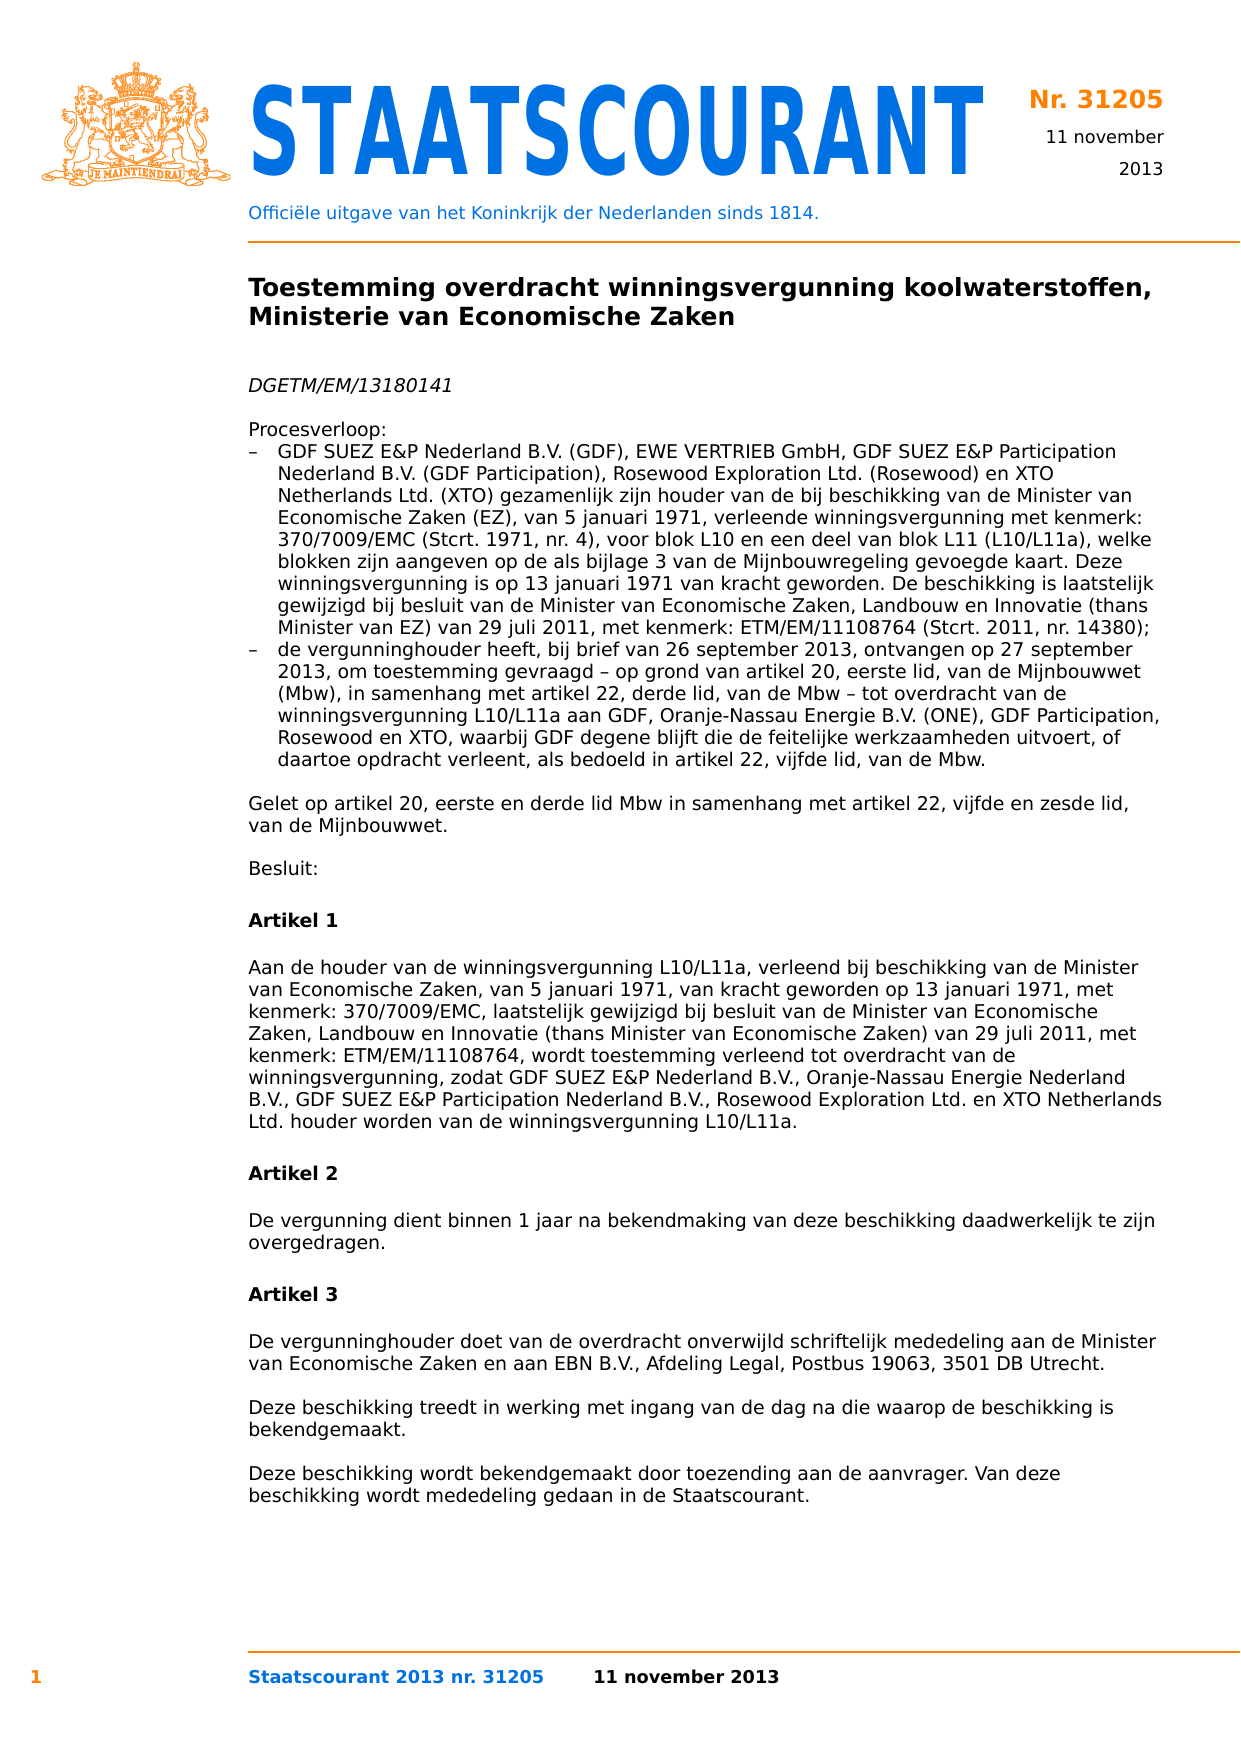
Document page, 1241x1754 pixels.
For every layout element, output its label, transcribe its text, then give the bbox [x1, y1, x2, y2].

text Deze beschikking wordt bekendgemaakt door toezending aan de aanvrager. Van deze beschikking wordt mededeling gedaan in de Staatscourant. [248, 1463, 1163, 1507]
subtitle Toestemming overdracht winningsvergunning koolwaterstoffen, Ministerie van Economische Zaken [248, 273, 1163, 331]
text Procesverloop: [248, 419, 1163, 441]
subtitle Artikel 3 [248, 1284, 1163, 1306]
table_cell Officiële uitgave van het Koninkrijk der Nederlanden sinds 1814. [248, 203, 1240, 241]
subtitle Artikel 2 [248, 1163, 1163, 1185]
table_cell 2013 [998, 153, 1240, 203]
text Aan de houder van de winningsvergunning L10/L11a, verleend bij beschikking van de Minister van Economische Zaken, van 5 januari 1971, van kracht geworden op 13 januari 1971, met kenmerk: 370/7009/EMC, laatstelijk gewijzigd bij besluit van de Minister van Economische Zaken, Landbouw en Innovatie (thans Minister van Economische Zaken) van 29 juli 2011, met kenmerk: ETM/EM/11108764, wordt toestemming verleend tot overdracht van de winningsvergunning, zodat GDF SUEZ E&P Nederland B.V., Oranje-Nassau Energie Nederland B.V., GDF SUEZ E&P Participation Nederland B.V., Rosewood Exploration Ltd. en XTO Netherlands Ltd. houder worden van de winningsvergunning L10/L11a. [248, 957, 1163, 1133]
picture [41, 62, 231, 186]
text Gelet op artikel 20, eerste en derde lid Mbw in samenhang met artikel 22, vijfde en zesde lid, van de Mijnbouwwet. [248, 792, 1163, 836]
text Besluit: [248, 858, 1163, 880]
text – de vergunninghouder heeft, bij brief van 26 september 2013, ontvangen op 27 september 2013, om toestemming gevraagd – op grond van artikel 20, eerste lid, van de Mijnbouwwet (Mbw), in samenhang met artikel 22, derde lid, van de Mbw – tot overdracht van de winningsvergunning L10/L11a aan GDF, Oranje-Nassau Energie B.V. (ONE), GDF Participation, Rosewood en XTO, waarbij GDF degene blijft die de feitelijke werkzaamheden uitvoert, of daartoe opdracht verleent, als bedoeld in artikel 22, vijfde lid, van de Mbw. [248, 639, 1163, 771]
text – GDF SUEZ E&P Nederland B.V. (GDF), EWE VERTRIEB GmbH, GDF SUEZ E&P Participation Nederland B.V. (GDF Participation), Rosewood Exploration Ltd. (Rosewood) en XTO Netherlands Ltd. (XTO) gezamenlijk zijn houder van de bij beschikking van de Minister van Economische Zaken (EZ), van 5 januari 1971, verleende winningsvergunning met kenmerk: 370/7009/EMC (Stcrt. 1971, nr. 4), voor blok L10 en een deel van blok L11 (L10/L11a), welke blokken zijn aangeven op de als bijlage 3 van de Mijnbouwregeling gevoegde kaart. Deze winningsvergunning is op 13 januari 1971 van kracht geworden. De beschikking is laatstelijk gewijzigd bij besluit van de Minister van Economische Zaken, Landbouw en Innovatie (thans Minister van EZ) van 29 juli 2011, met kenmerk: ETM/EM/11108764 (Stcrt. 2011, nr. 14380); [248, 441, 1163, 639]
text De vergunninghouder doet van de overdracht onverwijld schriftelijk mededeling aan de Minister van Economische Zaken en aan EBN B.V., Afdeling Legal, Postbus 19063, 3501 DB Utrecht. [248, 1331, 1163, 1375]
table_cell 11 november [998, 121, 1240, 153]
subtitle Artikel 1 [248, 910, 1163, 932]
text De vergunning dient binnen 1 jaar na bekendmaking van deze beschikking daadwerkelijk te zijn overgedragen. [248, 1210, 1163, 1254]
text DGETM/EM/13180141 [248, 375, 1163, 397]
text Deze beschikking treedt in werking met ingang van de dag na die waarop de beschikking is bekendgemaakt. [248, 1397, 1163, 1441]
table_header STAATSCOURANT [248, 62, 998, 203]
table_header Nr. 31205 [998, 62, 1240, 121]
table_header [25, 62, 248, 241]
